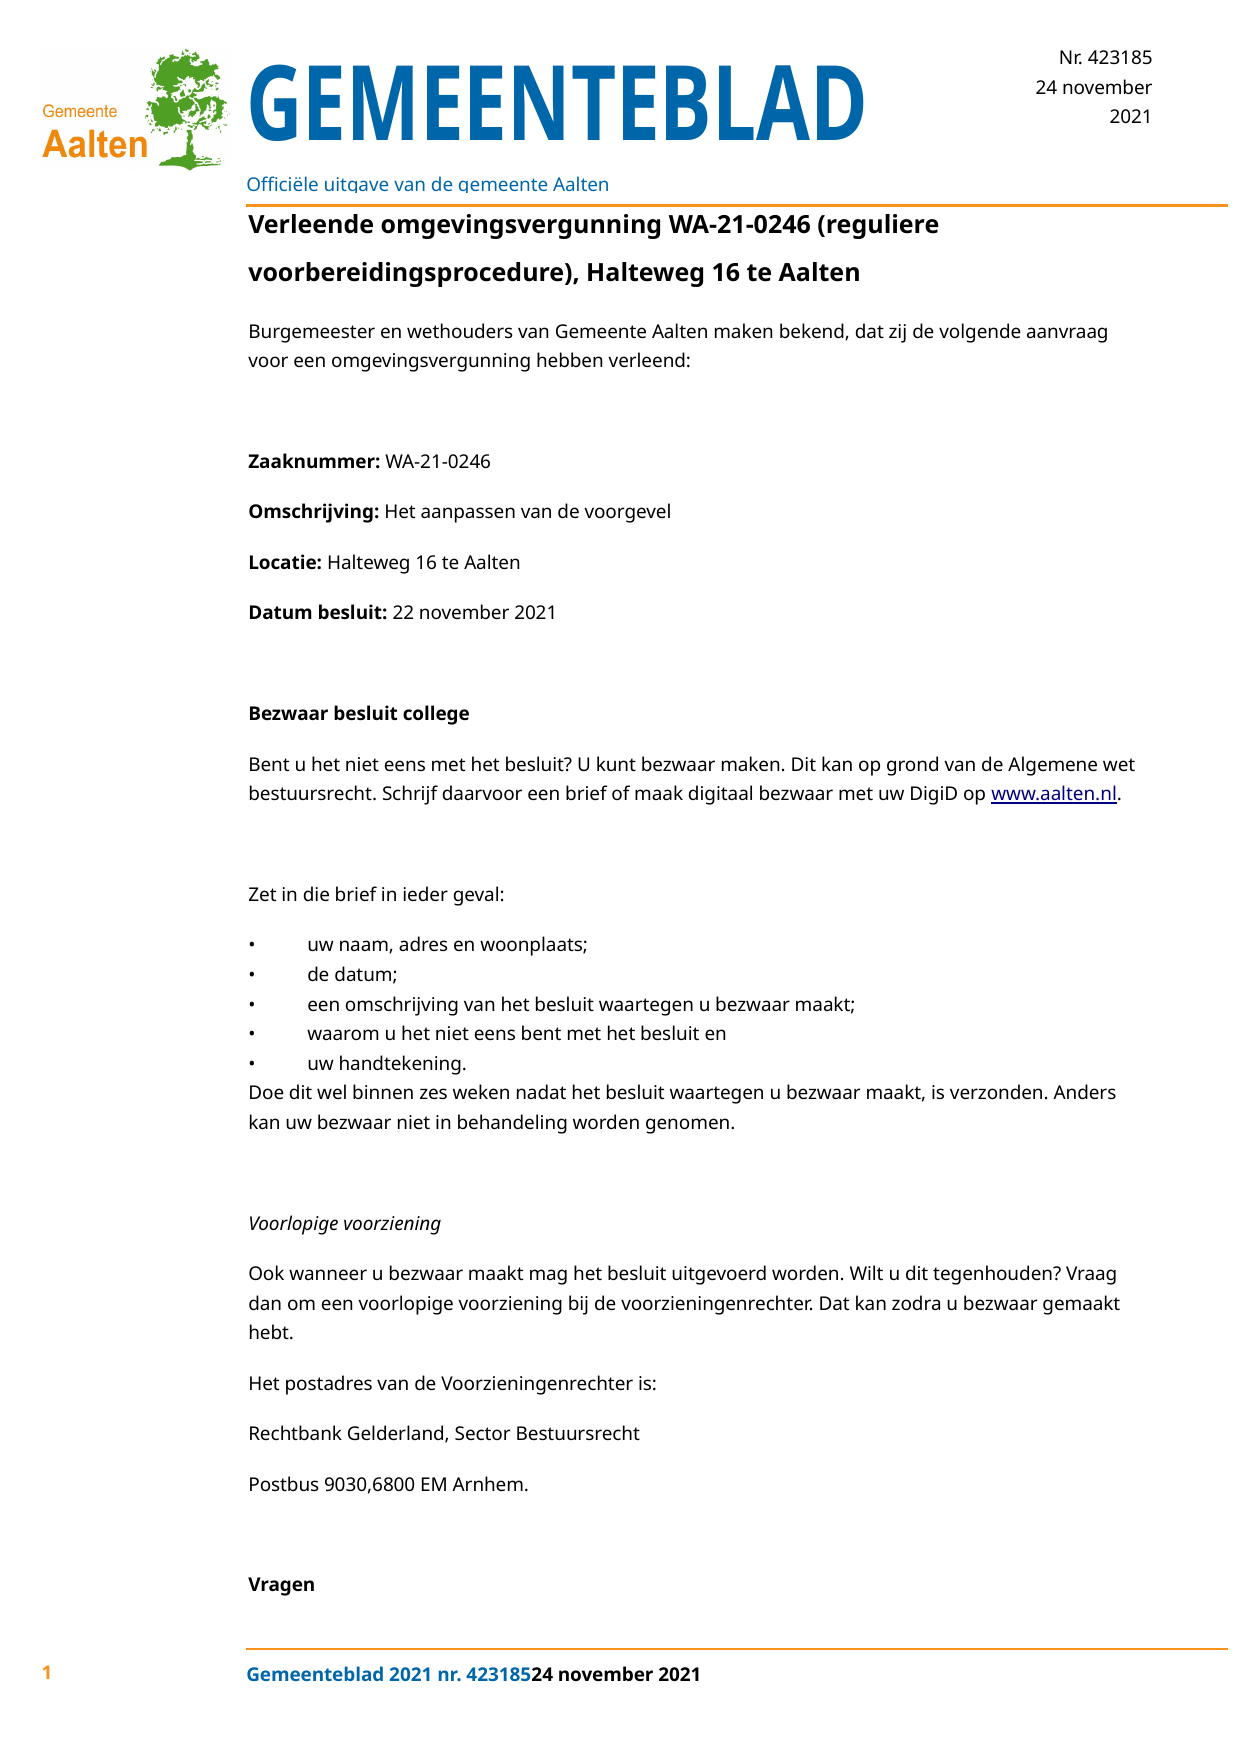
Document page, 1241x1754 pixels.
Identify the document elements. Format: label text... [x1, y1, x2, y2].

text Datum besluit: 22 november 2021 [248, 599, 1152, 625]
text Postbus 9030,6800 EM Arnhem. [248, 1471, 1152, 1497]
text Voorlopige voorziening [248, 1210, 1152, 1236]
list een omschrijving van het besluit waartegen u bezwaar maakt; [248, 991, 1152, 1017]
list waarom u het niet eens bent met het besluit en [248, 1020, 1152, 1046]
list de datum; [248, 961, 1152, 987]
text Vragen [248, 1572, 1152, 1597]
text Verleende omgevingsvergunning WA-21-0246 (reguliere voorbereidingsprocedure), Halteweg 16 te Aalten [248, 207, 1152, 288]
text Bezwaar besluit college [248, 700, 1152, 726]
text Ook wanneer u bezwaar maakt mag het besluit uitgevoerd worden. Wilt u dit tegenhouden? Vraag dan om een voorlopige voorziening bij de voorzieningenrechter. Dat kan zodra u bezwaar gemaakt hebt. [248, 1260, 1152, 1345]
text Burgemeester en wethouders van Gemeente Aalten maken bekend, dat zij de volgende aanvraag voor een omgevingsvergunning hebben verleend: [248, 318, 1152, 373]
text Bent u het niet eens met het besluit? U kunt bezwaar maken. Dit kan op grond van de Algemene wet bestuursrecht. Schrijf daarvoor een brief of maak digitaal bezwaar met uw DigiD op www.aalten.nl. [248, 751, 1152, 806]
text Het postadres van de Voorzieningenrechter is: [248, 1370, 1152, 1396]
list uw naam, adres en woonplaats; [248, 932, 1152, 957]
list uw handtekening. [248, 1050, 1152, 1076]
picture [41, 47, 231, 172]
text Omschrijving: Het aanpassen van de voorgevel [248, 499, 1152, 524]
text Locatie: Halteweg 16 te Aalten [248, 549, 1152, 575]
text Zaaknummer: WA-21-0246 [248, 448, 1152, 474]
text Zet in die brief in ieder geval: [248, 881, 1152, 907]
text Rechtbank Gelderland, Sector Bestuursrecht [248, 1420, 1152, 1446]
text Doe dit wel binnen zes weken nadat het besluit waartegen u bezwaar maakt, is verzonden. Anders kan uw bezwaar niet in behandeling worden genomen. [248, 1079, 1152, 1135]
